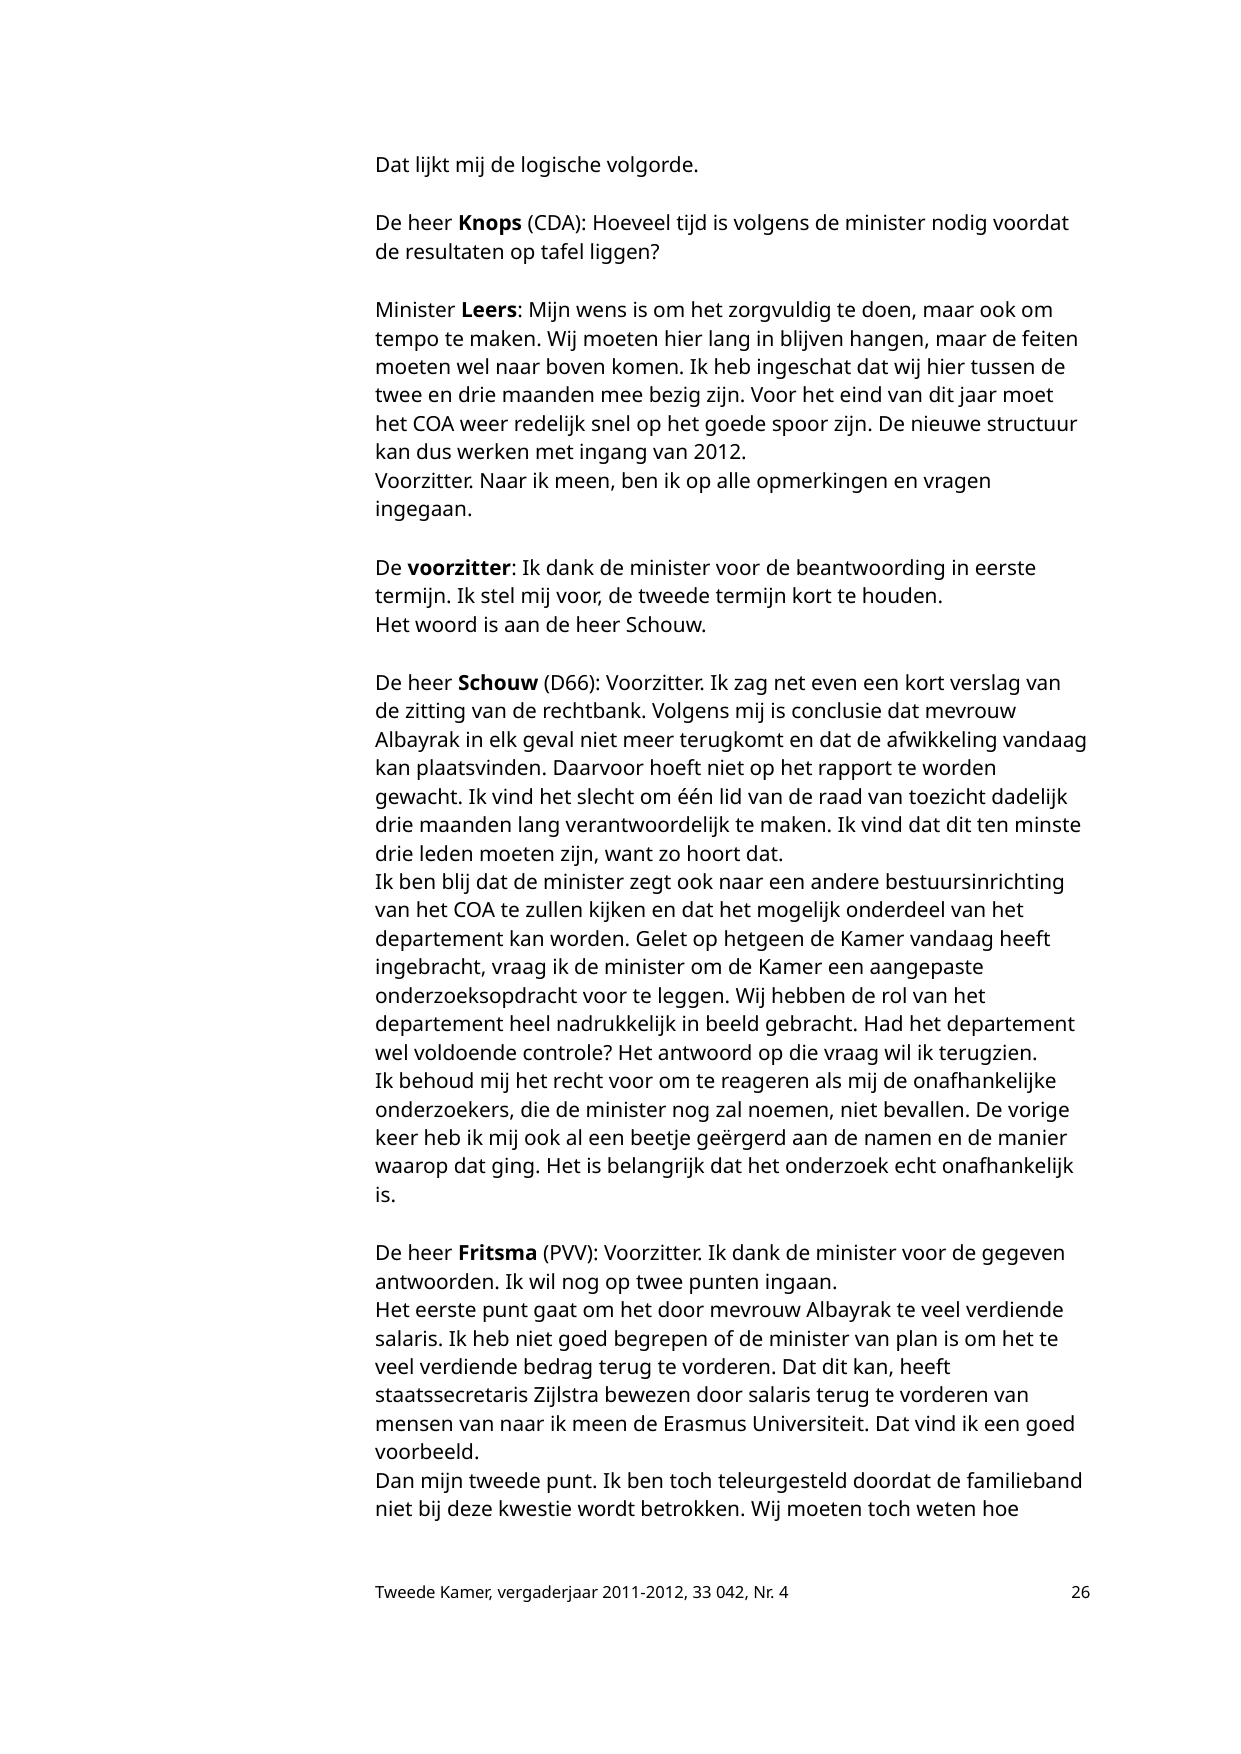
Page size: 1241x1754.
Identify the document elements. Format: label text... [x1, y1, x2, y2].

text Het woord is aan de heer Schouw. [375, 610, 1090, 638]
text Voorzitter. Naar ik meen, ben ik op alle opmerkingen en vragen ingegaan. [375, 466, 1090, 523]
text Minister Leers: Mijn wens is om het zorgvuldig te doen, maar ook om tempo te maken. Wij moeten hier lang in blijven hangen, maar de feiten moeten wel naar boven komen. Ik heb ingeschat dat wij hier tussen de twee en drie maanden mee bezig zijn. Voor het eind van dit jaar moet het COA weer redelijk snel op het goede spoor zijn. De nieuwe structuur kan dus werken met ingang van 2012. [375, 295, 1090, 466]
text Dat lijkt mij de logische volgorde. [375, 150, 1090, 178]
text De heer Schouw (D66): Voorzitter. Ik zag net even een kort verslag van de zitting van de rechtbank. Volgens mij is conclusie dat mevrouw Albayrak in elk geval niet meer terugkomt en dat de afwikkeling vandaag kan plaatsvinden. Daarvoor hoeft niet op het rapport te worden gewacht. Ik vind het slecht om één lid van de raad van toezicht dadelijk drie maanden lang verantwoordelijk te maken. Ik vind dat dit ten minste drie leden moeten zijn, want zo hoort dat. [375, 668, 1090, 867]
text Ik behoud mij het recht voor om te reageren als mij de onafhankelijke onderzoekers, die de minister nog zal noemen, niet bevallen. De vorige keer heb ik mij ook al een beetje geërgerd aan de namen en de manier waarop dat ging. Het is belangrijk dat het onderzoek echt onafhankelijk is. [375, 1066, 1090, 1208]
text De voorzitter: Ik dank de minister voor de beantwoording in eerste termijn. Ik stel mij voor, de tweede termijn kort te houden. [375, 553, 1090, 610]
text Het eerste punt gaat om het door mevrouw Albayrak te veel verdiende salaris. Ik heb niet goed begrepen of de minister van plan is om het te veel verdiende bedrag terug te vorderen. Dat dit kan, heeft staatssecretaris Zijlstra bewezen door salaris terug te vorderen van mensen van naar ik meen de Erasmus Universiteit. Dat vind ik een goed voorbeeld. [375, 1295, 1090, 1466]
text De heer Fritsma (PVV): Voorzitter. Ik dank de minister voor de gegeven antwoorden. Ik wil nog op twee punten ingaan. [375, 1238, 1090, 1295]
text Dan mijn tweede punt. Ik ben toch teleurgesteld doordat de familieband niet bij deze kwestie wordt betrokken. Wij moeten toch weten hoe [375, 1466, 1090, 1523]
text De heer Knops (CDA): Hoeveel tijd is volgens de minister nodig voordat de resultaten op tafel liggen? [375, 208, 1090, 265]
text Ik ben blij dat de minister zegt ook naar een andere bestuursinrichting van het COA te zullen kijken en dat het mogelijk onderdeel van het departement kan worden. Gelet op hetgeen de Kamer vandaag heeft ingebracht, vraag ik de minister om de Kamer een aangepaste onderzoeksopdracht voor te leggen. Wij hebben de rol van het departement heel nadrukkelijk in beeld gebracht. Had het departement wel voldoende controle? Het antwoord op die vraag wil ik terugzien. [375, 867, 1090, 1066]
